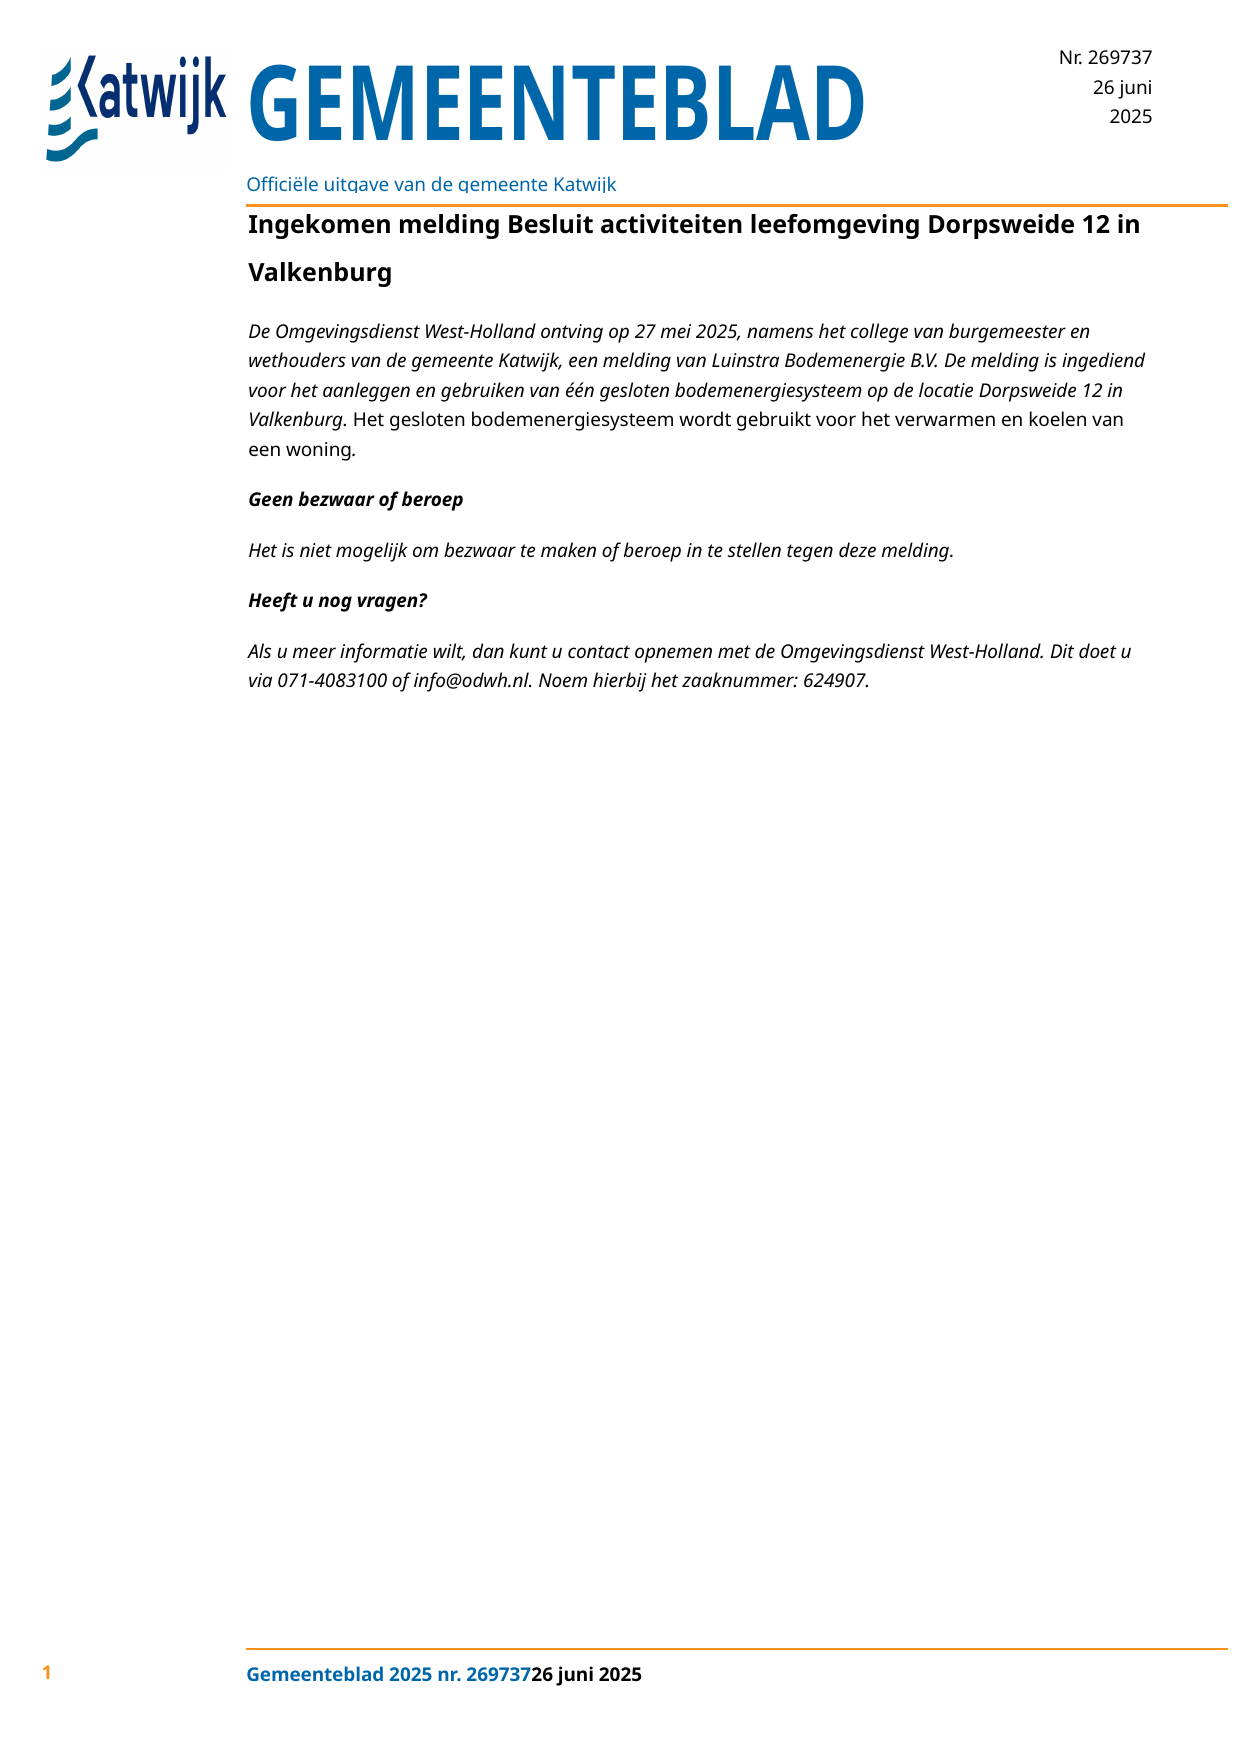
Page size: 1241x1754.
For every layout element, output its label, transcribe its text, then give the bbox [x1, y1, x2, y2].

text De Omgevingsdienst West-Holland ontving op 27 mei 2025, namens het college van burgemeester en wethouders van de gemeente Katwijk, een melding van Luinstra Bodemenergie B.V. De melding is ingediend voor het aanleggen en gebruiken van één gesloten bodemenergiesysteem op de locatie Dorpsweide 12 in Valkenburg. Het gesloten bodemenergiesysteem wordt gebruikt voor het verwarmen en koelen van een woning. [248, 318, 1152, 462]
text Heeft u nog vragen? [248, 587, 1152, 613]
text Het is niet mogelijk om bezwaar te maken of beroep in te stellen tegen deze melding. [248, 537, 1152, 563]
picture [41, 47, 231, 172]
text Geen bezwaar of beroep [248, 487, 1152, 512]
text Als u meer informatie wilt, dan kunt u contact opnemen met de Omgevingsdienst West-Holland. Dit doet u via 071-4083100 of info@odwh.nl. Noem hierbij het zaaknummer: 624907. [248, 638, 1152, 693]
text Ingekomen melding Besluit activiteiten leefomgeving Dorpsweide 12 in Valkenburg [248, 207, 1152, 288]
